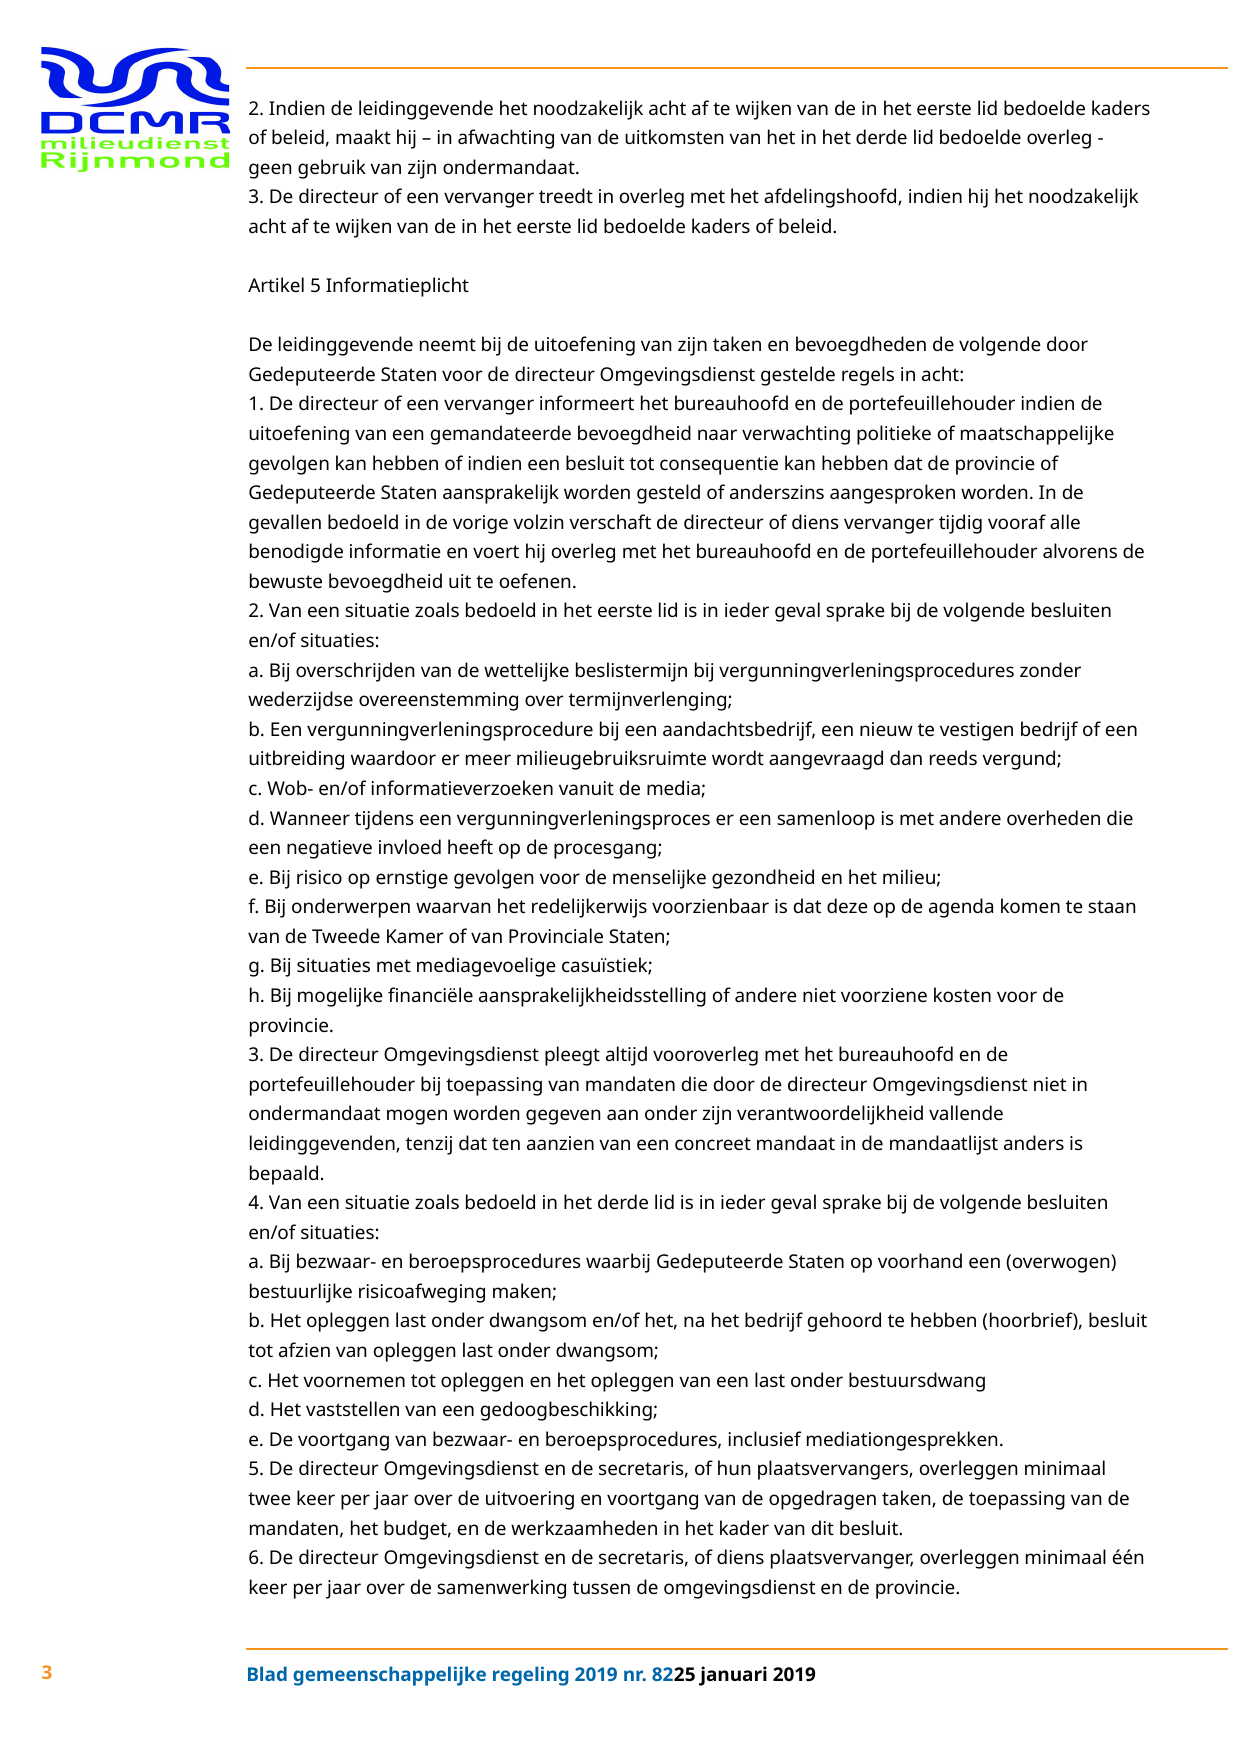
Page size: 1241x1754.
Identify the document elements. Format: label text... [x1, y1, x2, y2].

text 1. De directeur of een vervanger informeert het bureauhoofd en de portefeuillehouder indien de uitoefening van een gemandateerde bevoegdheid naar verwachting politieke of maatschappelijke gevolgen kan hebben of indien een besluit tot consequentie kan hebben dat de provincie of Gedeputeerde Staten aansprakelijk worden gesteld of anderszins aangesproken worden. In de gevallen bedoeld in de vorige volzin verschaft de directeur of diens vervanger tijdig vooraf alle benodigde informatie en voert hij overleg met het bureauhoofd en de portefeuillehouder alvorens de bewuste bevoegdheid uit te oefenen. [248, 391, 1152, 594]
text b. Een vergunningverleningsprocedure bij een aandachtsbedrijf, een nieuw te vestigen bedrijf of een uitbreiding waardoor er meer milieugebruiksruimte wordt aangevraagd dan reeds vergund; [248, 716, 1152, 771]
text e. Bij risico op ernstige gevolgen voor de menselijke gezondheid en het milieu; [248, 864, 1152, 890]
text 3. De directeur of een vervanger treedt in overleg met het afdelingshoofd, indien hij het noodzakelijk acht af te wijken van de in het eerste lid bedoelde kaders of beleid. [248, 183, 1152, 239]
text a. Bij bezwaar- en beroepsprocedures waarbij Gedeputeerde Staten op voorhand een (overwogen) bestuurlijke risicoafweging maken; [248, 1248, 1152, 1304]
text De leidinggevende neemt bij de uitoefening van zijn taken en bevoegdheden de volgende door Gedeputeerde Staten voor de directeur Omgevingsdienst gestelde regels in acht: [248, 331, 1152, 387]
text 5. De directeur Omgevingsdienst en de secretaris, of hun plaatsvervangers, overleggen minimaal twee keer per jaar over de uitvoering en voortgang van de opgedragen taken, de toepassing van de mandaten, het budget, en de werkzaamheden in het kader van dit besluit. [248, 1456, 1152, 1541]
text 2. Indien de leidinggevende het noodzakelijk acht af te wijken van de in het eerste lid bedoelde kaders of beleid, maakt hij – in afwachting van de uitkomsten van het in het derde lid bedoelde overleg - geen gebruik van zijn ondermandaat. [248, 95, 1152, 180]
text 4. Van een situatie zoals bedoeld in het derde lid is in ieder geval sprake bij de volgende besluiten en/of situaties: [248, 1189, 1152, 1245]
picture [41, 47, 231, 172]
text h. Bij mogelijke financiële aansprakelijkheidsstelling of andere niet voorziene kosten voor de provincie. [248, 982, 1152, 1038]
text d. Het vaststellen van een gedoogbeschikking; [248, 1396, 1152, 1422]
text c. Het voornemen tot opleggen en het opleggen van een last onder bestuursdwang [248, 1367, 1152, 1393]
text b. Het opleggen last onder dwangsom en/of het, na het bedrijf gehoord te hebben (hoorbrief), besluit tot afzien van opleggen last onder dwangsom; [248, 1308, 1152, 1363]
text 6. De directeur Omgevingsdienst en de secretaris, of diens plaatsvervanger, overleggen minimaal één keer per jaar over de samenwerking tussen de omgevingsdienst en de provincie. [248, 1544, 1152, 1600]
text a. Bij overschrijden van de wettelijke beslistermijn bij vergunningverleningsprocedures zonder wederzijdse overeenstemming over termijnverlenging; [248, 657, 1152, 712]
text e. De voortgang van bezwaar- en beroepsprocedures, inclusief mediationgesprekken. [248, 1426, 1152, 1452]
text f. Bij onderwerpen waarvan het redelijkerwijs voorzienbaar is dat deze op de agenda komen te staan van de Tweede Kamer of van Provinciale Staten; [248, 893, 1152, 949]
text 2. Van een situatie zoals bedoeld in het eerste lid is in ieder geval sprake bij de volgende besluiten en/of situaties: [248, 598, 1152, 653]
text d. Wanneer tijdens een vergunningverleningsproces er een samenloop is met andere overheden die een negatieve invloed heeft op de procesgang; [248, 805, 1152, 860]
text Artikel 5 Informatieplicht [248, 272, 1152, 298]
text 3. De directeur Omgevingsdienst pleegt altijd vooroverleg met het bureauhoofd en de portefeuillehouder bij toepassing van mandaten die door de directeur Omgevingsdienst niet in ondermandaat mogen worden gegeven aan onder zijn verantwoordelijkheid vallende leidinggevenden, tenzij dat ten aanzien van een concreet mandaat in de mandaatlijst anders is bepaald. [248, 1041, 1152, 1186]
text g. Bij situaties met mediagevoelige casuïstiek; [248, 953, 1152, 978]
text c. Wob- en/of informatieverzoeken vanuit de media; [248, 775, 1152, 801]
